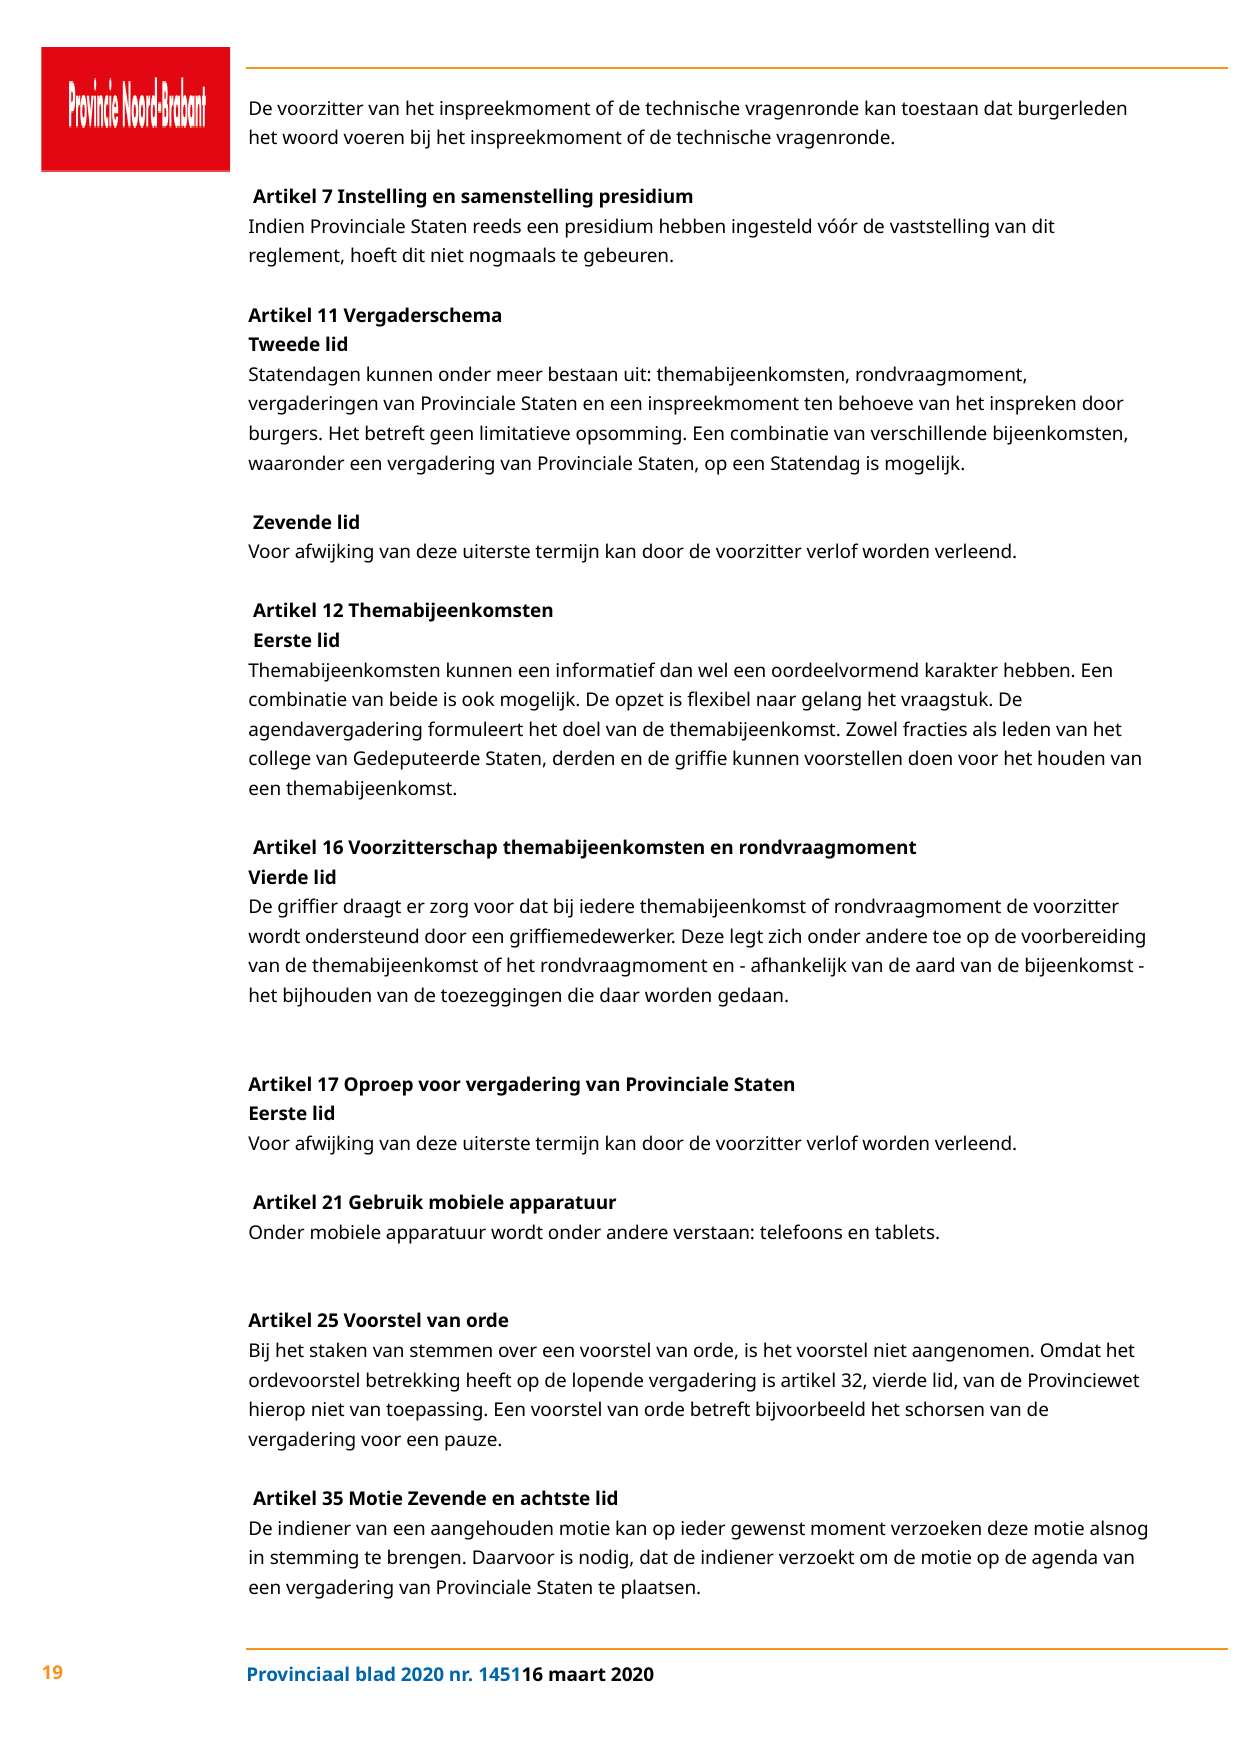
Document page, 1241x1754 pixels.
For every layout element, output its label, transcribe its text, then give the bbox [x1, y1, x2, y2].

text Onder mobiele apparatuur wordt onder andere verstaan: telefoons en tablets. [248, 1219, 1152, 1245]
text De griffier draagt er zorg voor dat bij iedere themabijeenkomst of rondvraagmoment de voorzitter wordt ondersteund door een griffiemedewerker. Deze legt zich onder andere toe op de voorbereiding van de themabijeenkomst of het rondvraagmoment en - afhankelijk van de aard van de bijeenkomst - het bijhouden van de toezeggingen die daar worden gedaan. [248, 893, 1152, 1008]
text Voor afwijking van deze uiterste termijn kan door de voorzitter verlof worden verleend. [248, 538, 1152, 564]
text Eerste lid [248, 1101, 1152, 1126]
text Artikel 12 Themabijeenkomsten [248, 598, 1152, 623]
text De indiener van een aangehouden motie kan op ieder gewenst moment verzoeken deze motie alsnog in stemming te brengen. Daarvoor is nodig, dat de indiener verzoekt om de motie op de agenda van een vergadering van Provinciale Staten te plaatsen. [248, 1515, 1152, 1600]
text Zevende lid [248, 509, 1152, 535]
text De voorzitter van het inspreekmoment of de technische vragenronde kan toestaan dat burgerleden het woord voeren bij het inspreekmoment of de technische vragenronde. [248, 95, 1152, 150]
text Artikel 11 Vergaderschema [248, 302, 1152, 328]
text Bij het staken van stemmen over een voorstel van orde, is het voorstel niet aangenomen. Omdat het ordevoorstel betrekking heeft op de lopende vergadering is artikel 32, vierde lid, van de Provinciewet hierop niet van toepassing. Een voorstel van orde betreft bijvoorbeeld het schorsen van de vergadering voor een pauze. [248, 1337, 1152, 1452]
text Vierde lid [248, 864, 1152, 890]
text Artikel 35 Motie Zevende en achtste lid [248, 1485, 1152, 1511]
text Artikel 7 Instelling en samenstelling presidium [248, 183, 1152, 209]
text Eerste lid [248, 627, 1152, 653]
text Voor afwijking van deze uiterste termijn kan door de voorzitter verlof worden verleend. [248, 1130, 1152, 1156]
text Artikel 21 Gebruik mobiele apparatuur [248, 1189, 1152, 1215]
text Artikel 16 Voorzitterschap themabijeenkomsten en rondvraagmoment [248, 834, 1152, 860]
text Statendagen kunnen onder meer bestaan uit: themabijeenkomsten, rondvraagmoment, vergaderingen van Provinciale Staten en een inspreekmoment ten behoeve van het inspreken door burgers. Het betreft geen limitatieve opsomming. Een combinatie van verschillende bijeenkomsten, waaronder een vergadering van Provinciale Staten, op een Statendag is mogelijk. [248, 361, 1152, 476]
text Themabijeenkomsten kunnen een informatief dan wel een oordeelvormend karakter hebben. Een combinatie van beide is ook mogelijk. De opzet is flexibel naar gelang het vraagstuk. De agendavergadering formuleert het doel van de themabijeenkomst. Zowel fracties als leden van het college van Gedeputeerde Staten, derden en de griffie kunnen voorstellen doen voor het houden van een themabijeenkomst. [248, 657, 1152, 801]
text Artikel 17 Oproep voor vergadering van Provinciale Staten [248, 1071, 1152, 1097]
text Artikel 25 Voorstel van orde [248, 1308, 1152, 1333]
text Indien Provinciale Staten reeds een presidium hebben ingesteld vóór de vaststelling van dit reglement, hoeft dit niet nogmaals te gebeuren. [248, 213, 1152, 268]
picture [41, 47, 231, 172]
text Tweede lid [248, 331, 1152, 357]
